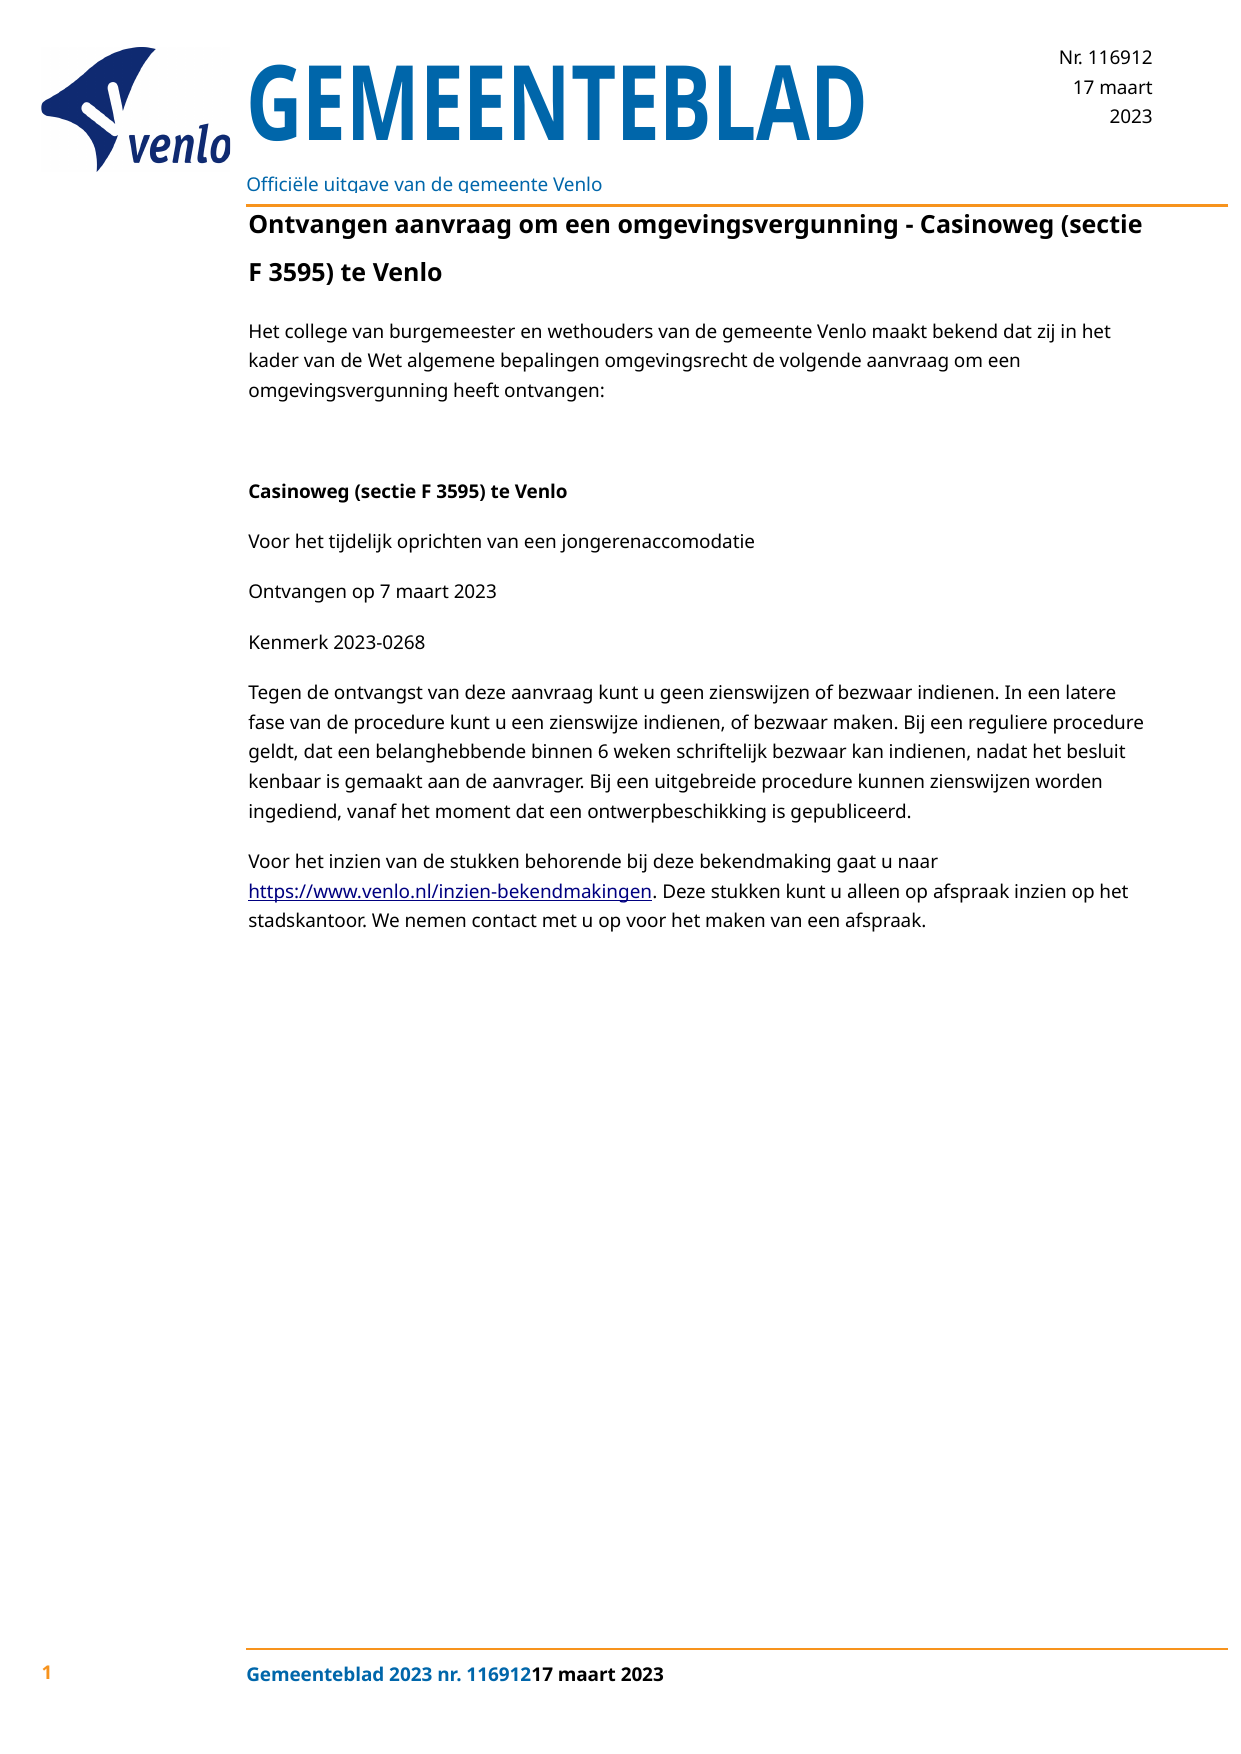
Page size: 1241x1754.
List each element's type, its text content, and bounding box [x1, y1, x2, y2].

text Kenmerk 2023-0268 [248, 629, 1152, 655]
text Ontvangen op 7 maart 2023 [248, 579, 1152, 604]
text Het college van burgemeester en wethouders van de gemeente Venlo maakt bekend dat zij in het kader van de Wet algemene bepalingen omgevingsrecht de volgende aanvraag om een omgevingsvergunning heeft ontvangen: [248, 318, 1152, 403]
picture [41, 47, 231, 172]
text Tegen de ontvangst van deze aanvraag kunt u geen zienswijzen of bezwaar indienen. In een latere fase van de procedure kunt u een zienswijze indienen, of bezwaar maken. Bij een reguliere procedure geldt, dat een belanghebbende binnen 6 weken schriftelijk bezwaar kan indienen, nadat het besluit kenbaar is gemaakt aan de aanvrager. Bij een uitgebreide procedure kunnen zienswijzen worden ingediend, vanaf het moment dat een ontwerpbeschikking is gepubliceerd. [248, 679, 1152, 824]
text Voor het inzien van de stukken behorende bij deze bekendmaking gaat u naar https://www.venlo.nl/inzien-bekendmakingen. Deze stukken kunt u alleen op afspraak inzien op het stadskantoor. We nemen contact met u op voor het maken van een afspraak. [248, 848, 1152, 933]
text Casinoweg (sectie F 3595) te Venlo [248, 478, 1152, 504]
text Voor het tijdelijk oprichten van een jongerenaccomodatie [248, 528, 1152, 554]
text Ontvangen aanvraag om een omgevingsvergunning - Casinoweg (sectie F 3595) te Venlo [248, 207, 1152, 288]
